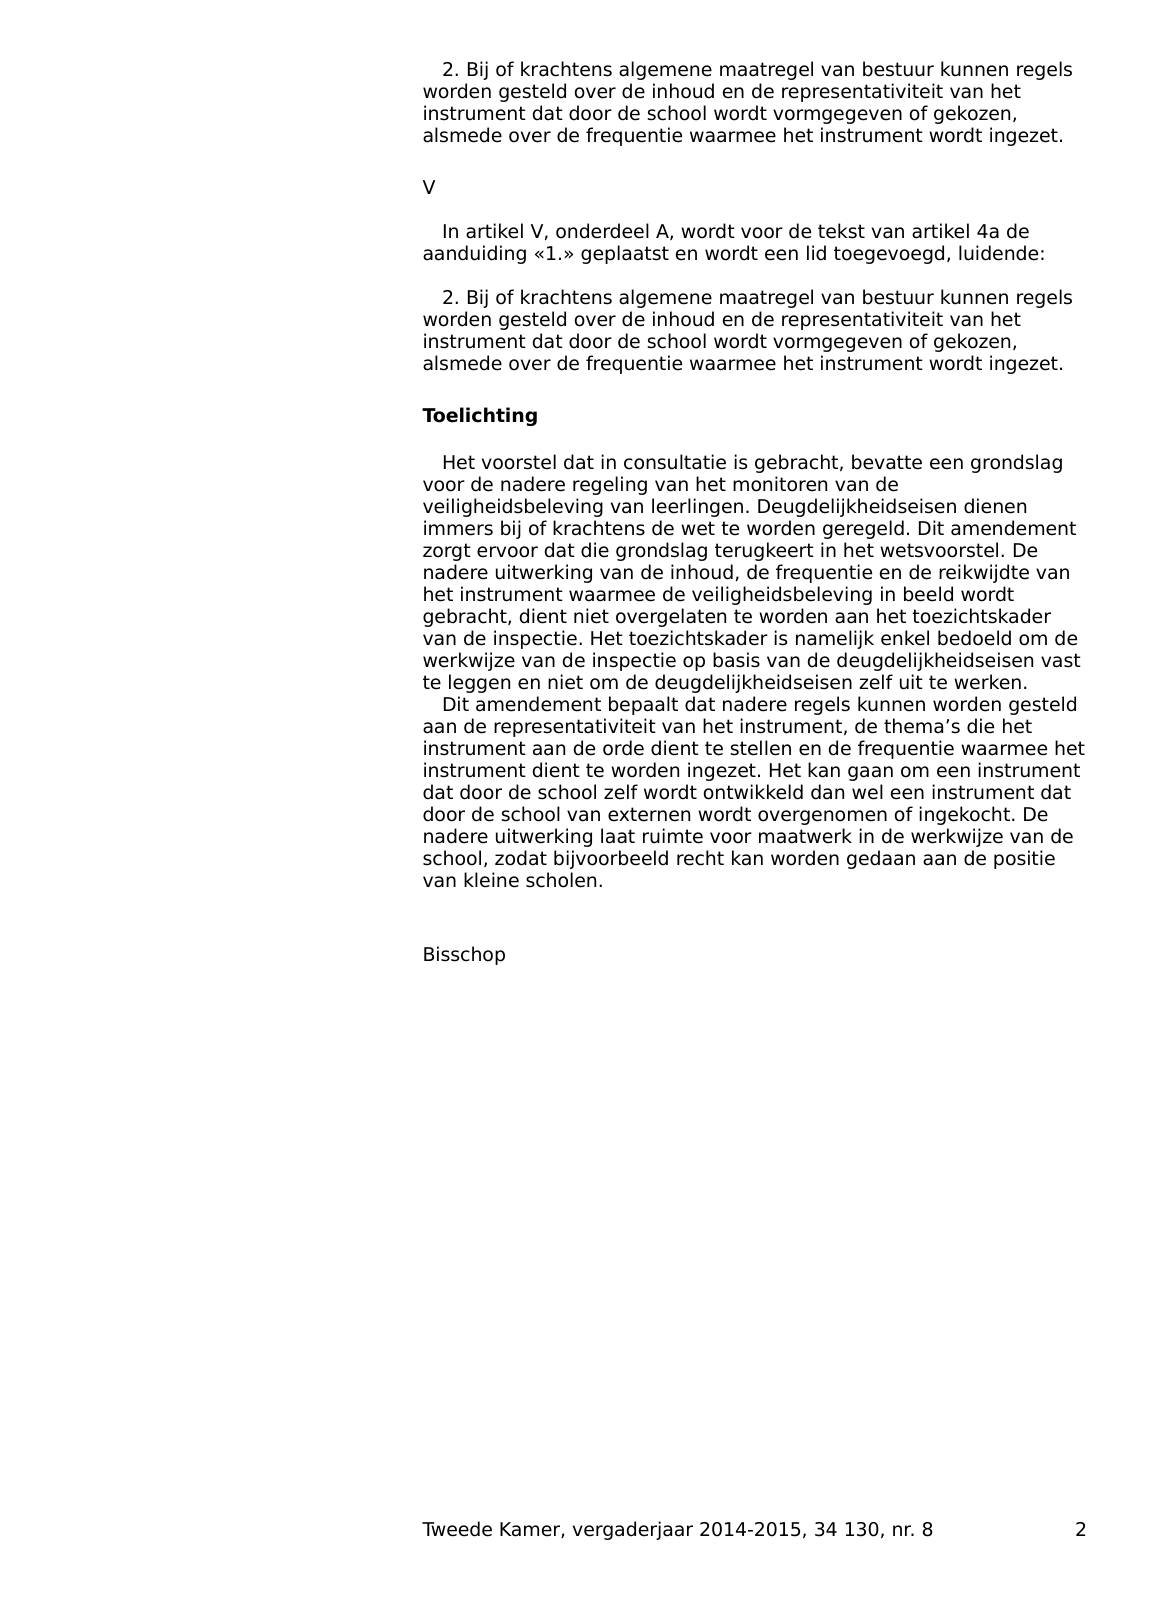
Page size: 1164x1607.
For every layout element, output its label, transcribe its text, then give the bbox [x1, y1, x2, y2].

text In artikel V, onderdeel A, wordt voor de tekst van artikel 4a de aanduiding «1.» geplaatst en wordt een lid toegevoegd, luidende: [422, 221, 1087, 265]
text Dit amendement bepaalt dat nadere regels kunnen worden gesteld aan de representativiteit van het instrument, de thema’s die het instrument aan de orde dient te stellen en de frequentie waarmee het instrument dient te worden ingezet. Het kan gaan om een instrument dat door de school zelf wordt ontwikkeld dan wel een instrument dat door de school van externen wordt overgenomen of ingekocht. De nadere uitwerking laat ruimte voor maatwerk in de werkwijze van de school, zodat bijvoorbeeld recht kan worden gedaan aan de positie van kleine scholen. [422, 694, 1087, 892]
text 2. Bij of krachtens algemene maatregel van bestuur kunnen regels worden gesteld over de inhoud en de representativiteit van het instrument dat door de school wordt vormgegeven of gekozen, alsmede over de frequentie waarmee het instrument wordt ingezet. [422, 59, 1087, 147]
text 2. Bij of krachtens algemene maatregel van bestuur kunnen regels worden gesteld over de inhoud en de representativiteit van het instrument dat door de school wordt vormgegeven of gekozen, alsmede over de frequentie waarmee het instrument wordt ingezet. [422, 287, 1087, 375]
text Het voorstel dat in consultatie is gebracht, bevatte een grondslag voor de nadere regeling van het monitoren van de veiligheidsbeleving van leerlingen. Deugdelijkheidseisen dienen immers bij of krachtens de wet te worden geregeld. Dit amendement zorgt ervoor dat die grondslag terugkeert in het wetsvoorstel. De nadere uitwerking van de inhoud, de frequentie en de reikwijdte van het instrument waarmee de veiligheidsbeleving in beeld wordt gebracht, dient niet overgelaten te worden aan het toezichtskader van de inspectie. Het toezichtskader is namelijk enkel bedoeld om de werkwijze van de inspectie op basis van de deugdelijkheidseisen vast te leggen en niet om de deugdelijkheidseisen zelf uit te werken. [422, 452, 1087, 694]
text Bisschop [422, 922, 1087, 966]
subtitle V [422, 177, 1087, 199]
subtitle Toelichting [422, 405, 1087, 427]
